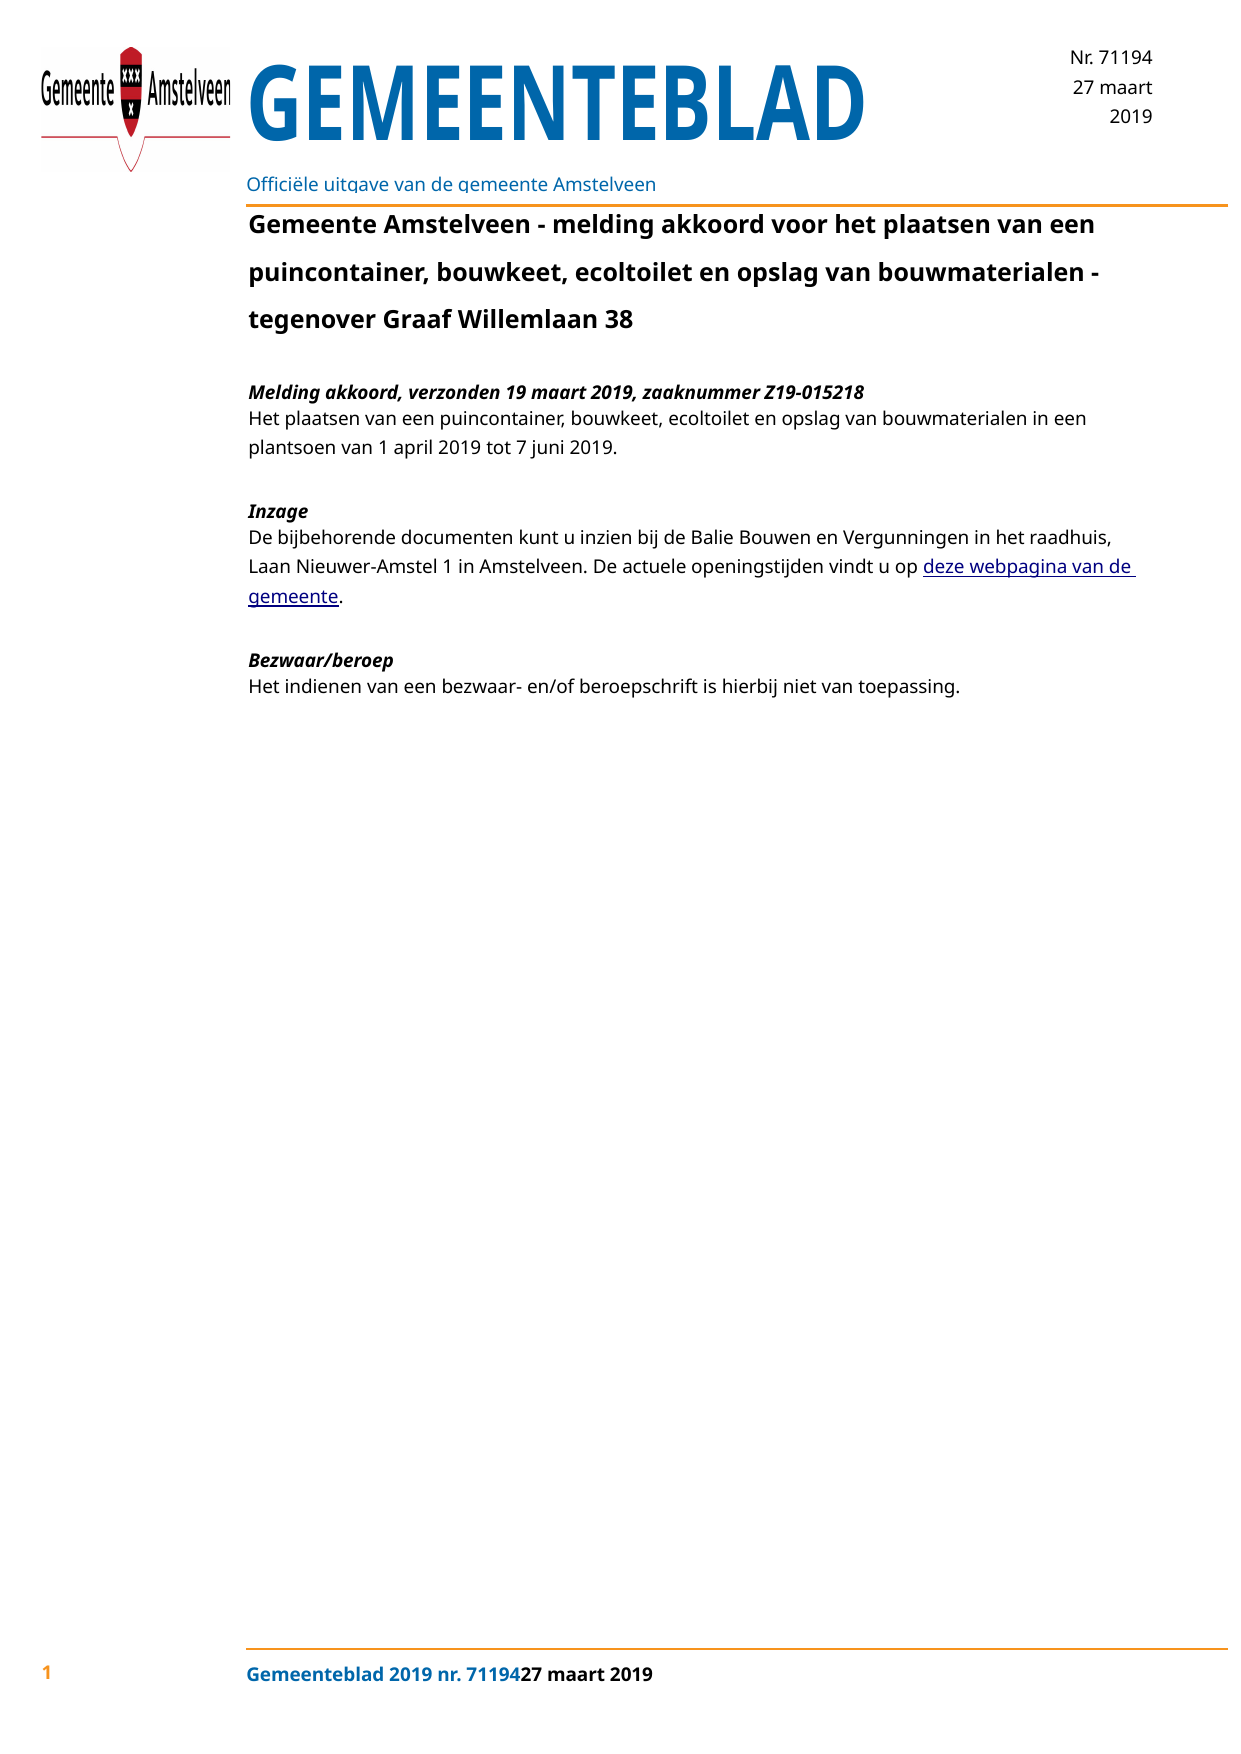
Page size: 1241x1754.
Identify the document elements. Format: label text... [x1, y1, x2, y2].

text Bezwaar/beroep [248, 647, 1152, 673]
text Het indienen van een bezwaar- en/of beroepschrift is hierbij niet van toepassing. [248, 673, 1152, 699]
picture [41, 47, 231, 172]
text De bijbehorende documenten kunt u inzien bij de Balie Bouwen en Vergunningen in het raadhuis, Laan Nieuwer-Amstel 1 in Amstelveen. De actuele openingstijden vindt u op deze webpagina van de gemeente. [248, 524, 1152, 609]
text Inzage [248, 498, 1152, 524]
text Melding akkoord, verzonden 19 maart 2019, zaaknummer Z19-015218 [248, 379, 1152, 405]
text Het plaatsen van een puincontainer, bouwkeet, ecoltoilet en opslag van bouwmaterialen in een plantsoen van 1 april 2019 tot 7 juni 2019. [248, 405, 1152, 460]
text Gemeente Amstelveen - melding akkoord voor het plaatsen van een puincontainer, bouwkeet, ecoltoilet en opslag van bouwmaterialen - tegenover Graaf Willemlaan 38 [248, 207, 1152, 336]
